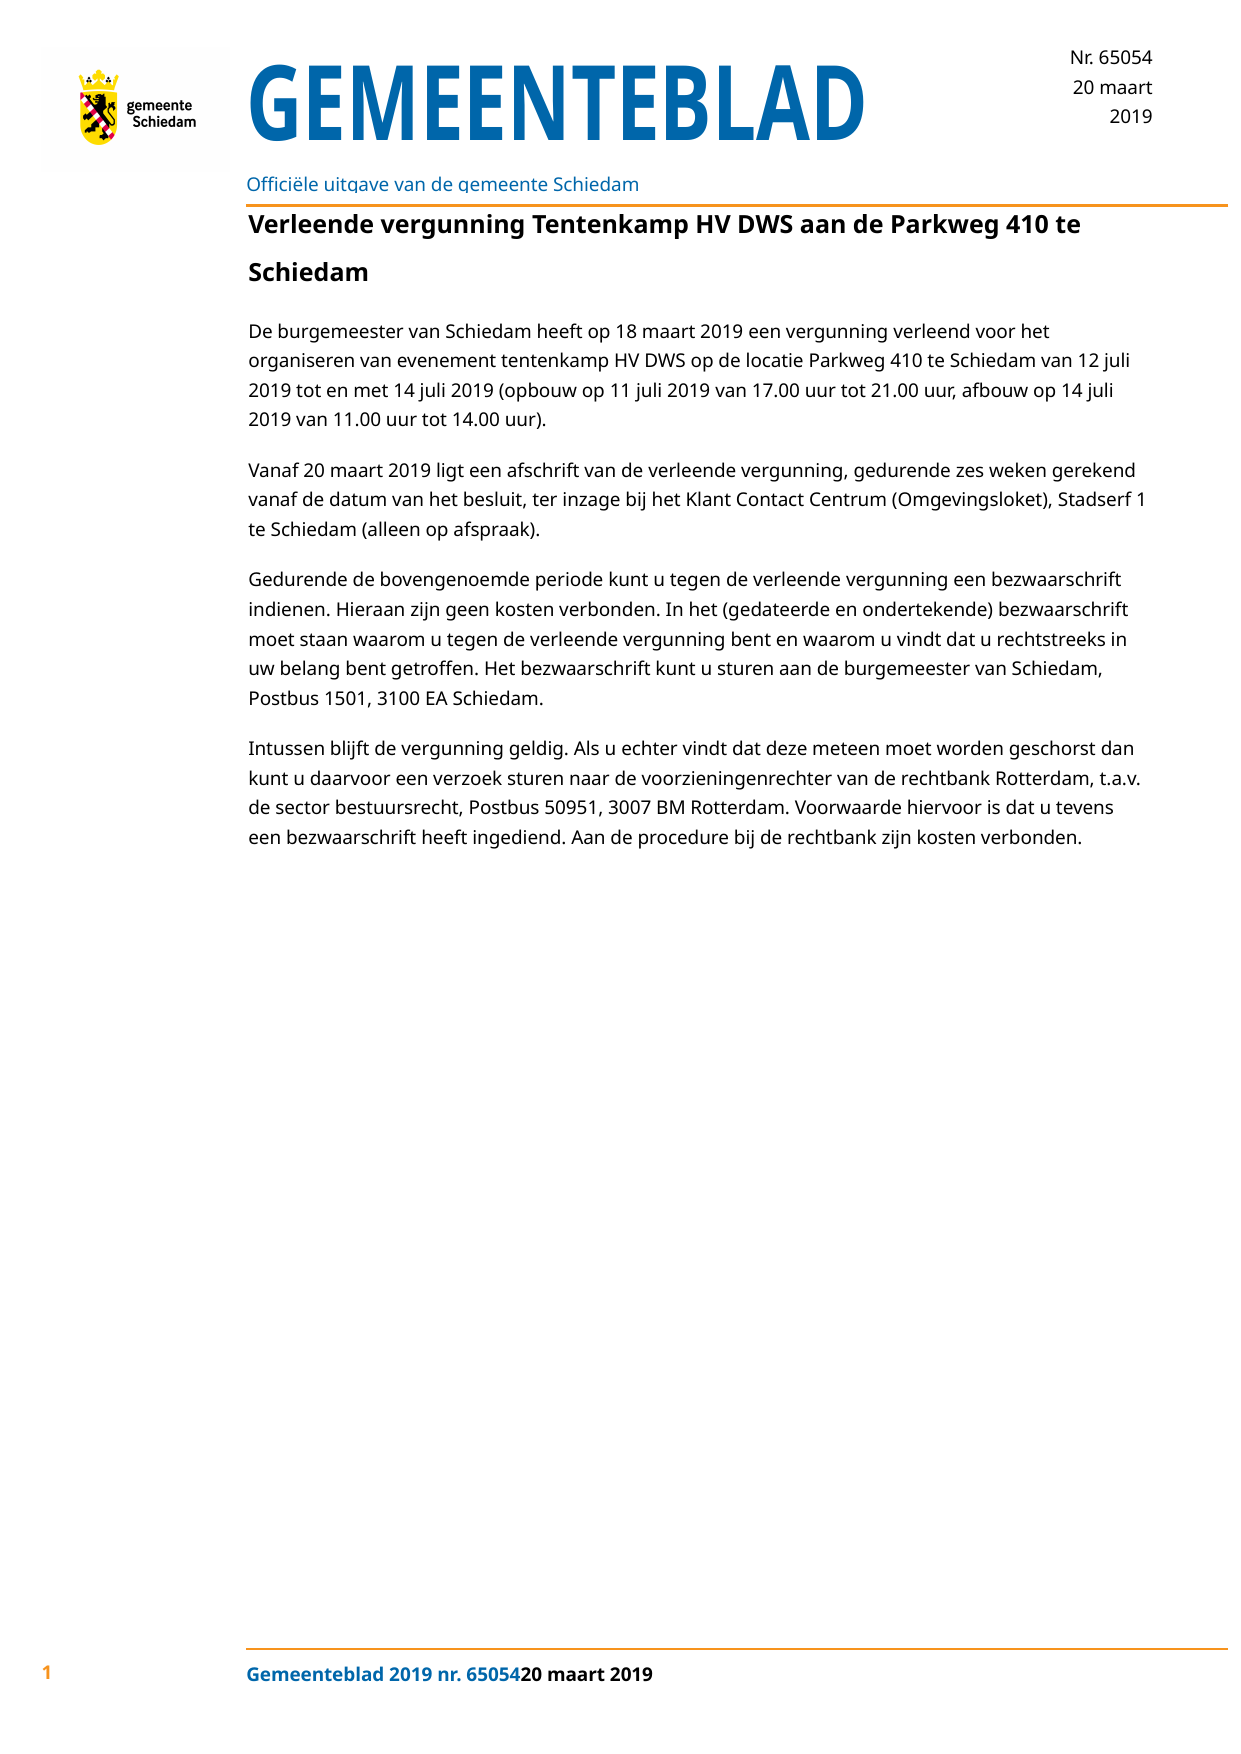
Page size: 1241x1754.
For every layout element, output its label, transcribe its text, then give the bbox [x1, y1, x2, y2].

text Gedurende de bovengenoemde periode kunt u tegen de verleende vergunning een bezwaarschrift indienen. Hieraan zijn geen kosten verbonden. In het (gedateerde en ondertekende) bezwaarschrift moet staan waarom u tegen de verleende vergunning bent en waarom u vindt dat u rechtstreeks in uw belang bent getroffen. Het bezwaarschrift kunt u sturen aan de burgemeester van Schiedam, Postbus 1501, 3100 EA Schiedam. [248, 567, 1152, 711]
text Verleende vergunning Tentenkamp HV DWS aan de Parkweg 410 te Schiedam [248, 207, 1152, 288]
text Vanaf 20 maart 2019 ligt een afschrift van de verleende vergunning, gedurende zes weken gerekend vanaf de datum van het besluit, ter inzage bij het Klant Contact Centrum (Omgevingsloket), Stadserf 1 te Schiedam (alleen op afspraak). [248, 457, 1152, 542]
picture [41, 47, 231, 172]
text Intussen blijft de vergunning geldig. Als u echter vindt dat deze meteen moet worden geschorst dan kunt u daarvoor een verzoek sturen naar de voorzieningenrechter van de rechtbank Rotterdam, t.a.v. de sector bestuursrecht, Postbus 50951, 3007 BM Rotterdam. Voorwaarde hiervoor is dat u tevens een bezwaarschrift heeft ingediend. Aan de procedure bij de rechtbank zijn kosten verbonden. [248, 735, 1152, 850]
text De burgemeester van Schiedam heeft op 18 maart 2019 een vergunning verleend voor het organiseren van evenement tentenkamp HV DWS op de locatie Parkweg 410 te Schiedam van 12 juli 2019 tot en met 14 juli 2019 (opbouw op 11 juli 2019 van 17.00 uur tot 21.00 uur, afbouw op 14 juli 2019 van 11.00 uur tot 14.00 uur). [248, 318, 1152, 432]
